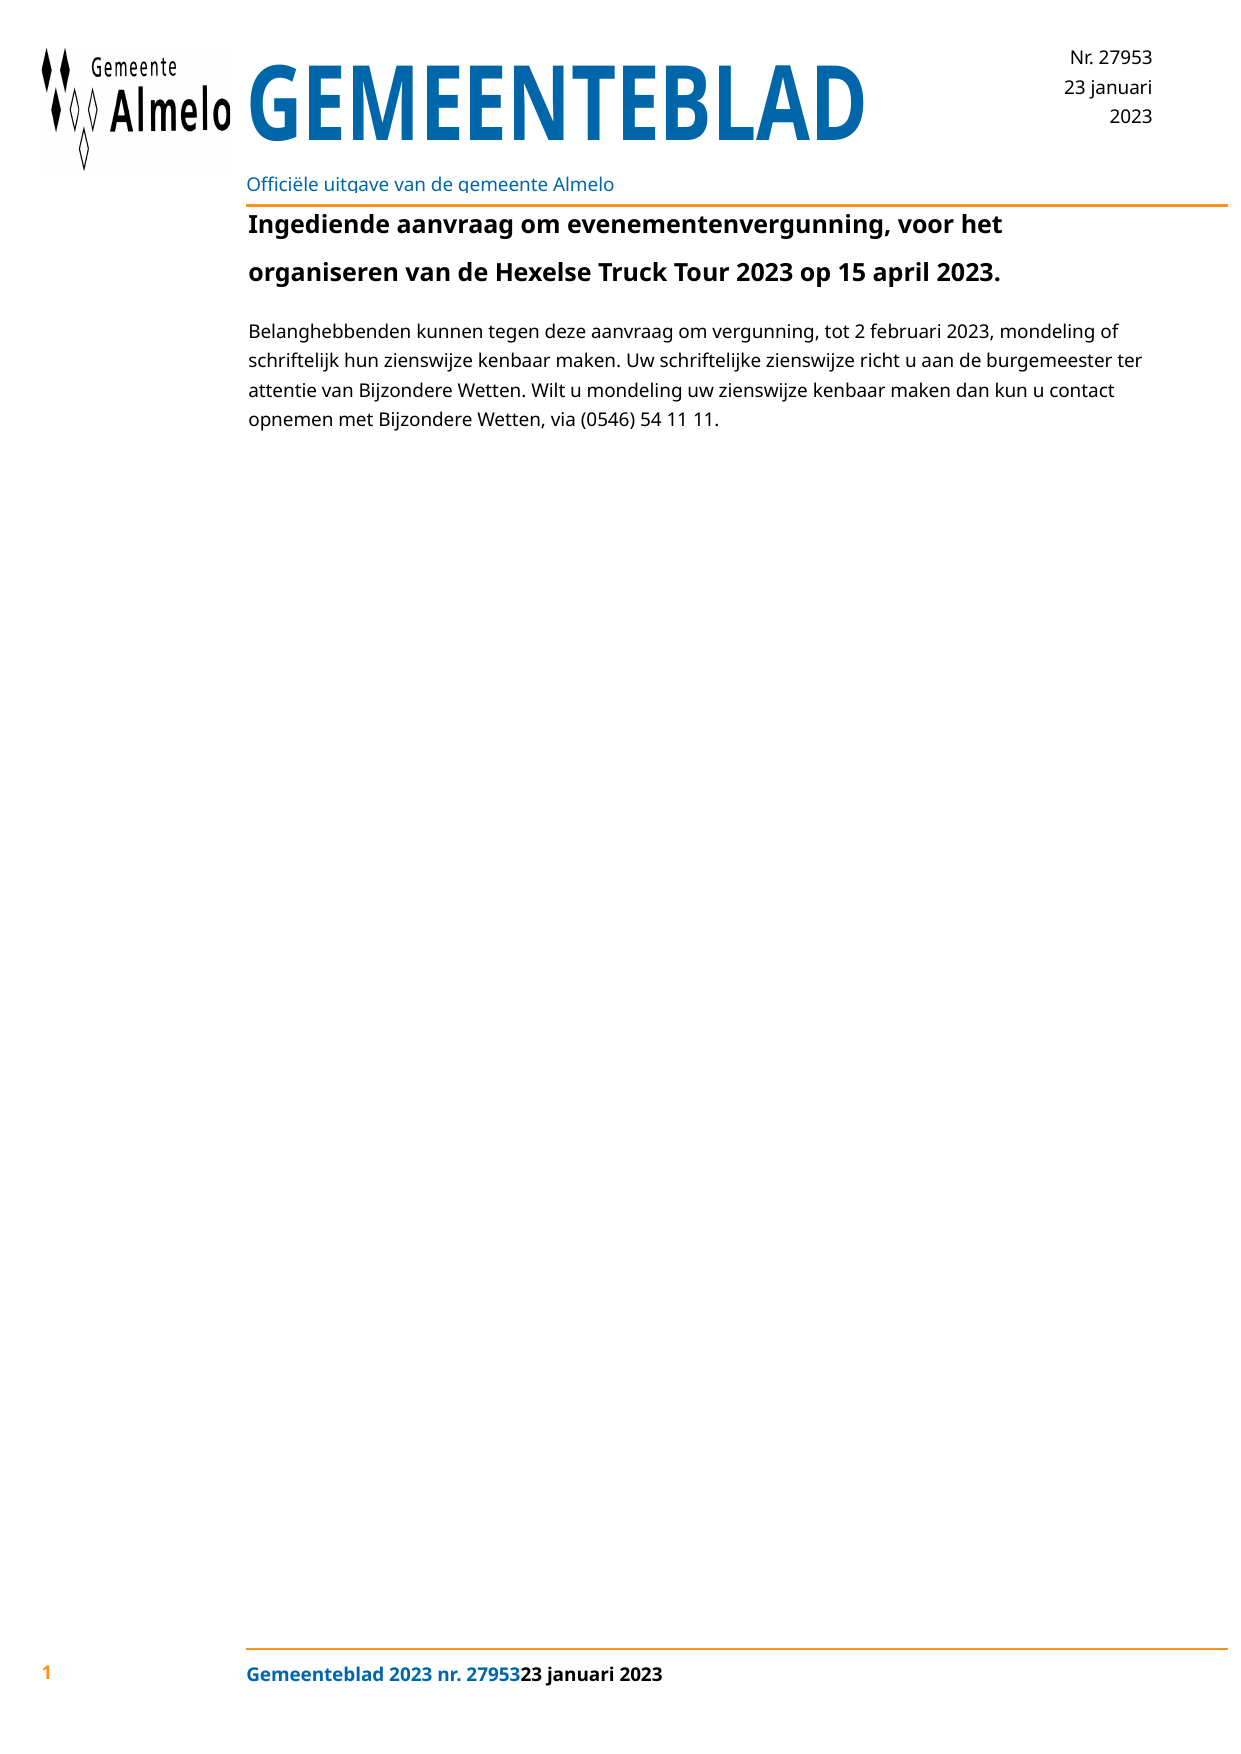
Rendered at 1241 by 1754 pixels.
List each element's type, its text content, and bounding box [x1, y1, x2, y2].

picture [41, 47, 231, 172]
text Ingediende aanvraag om evenementenvergunning, voor het organiseren van de Hexelse Truck Tour 2023 op 15 april 2023. [248, 207, 1152, 288]
text Belanghebbenden kunnen tegen deze aanvraag om vergunning, tot 2 februari 2023, mondeling of schriftelijk hun zienswijze kenbaar maken. Uw schriftelijke zienswijze richt u aan de burgemeester ter attentie van Bijzondere Wetten. Wilt u mondeling uw zienswijze kenbaar maken dan kun u contact opnemen met Bijzondere Wetten, via (0546) 54 11 11. [248, 318, 1152, 432]
